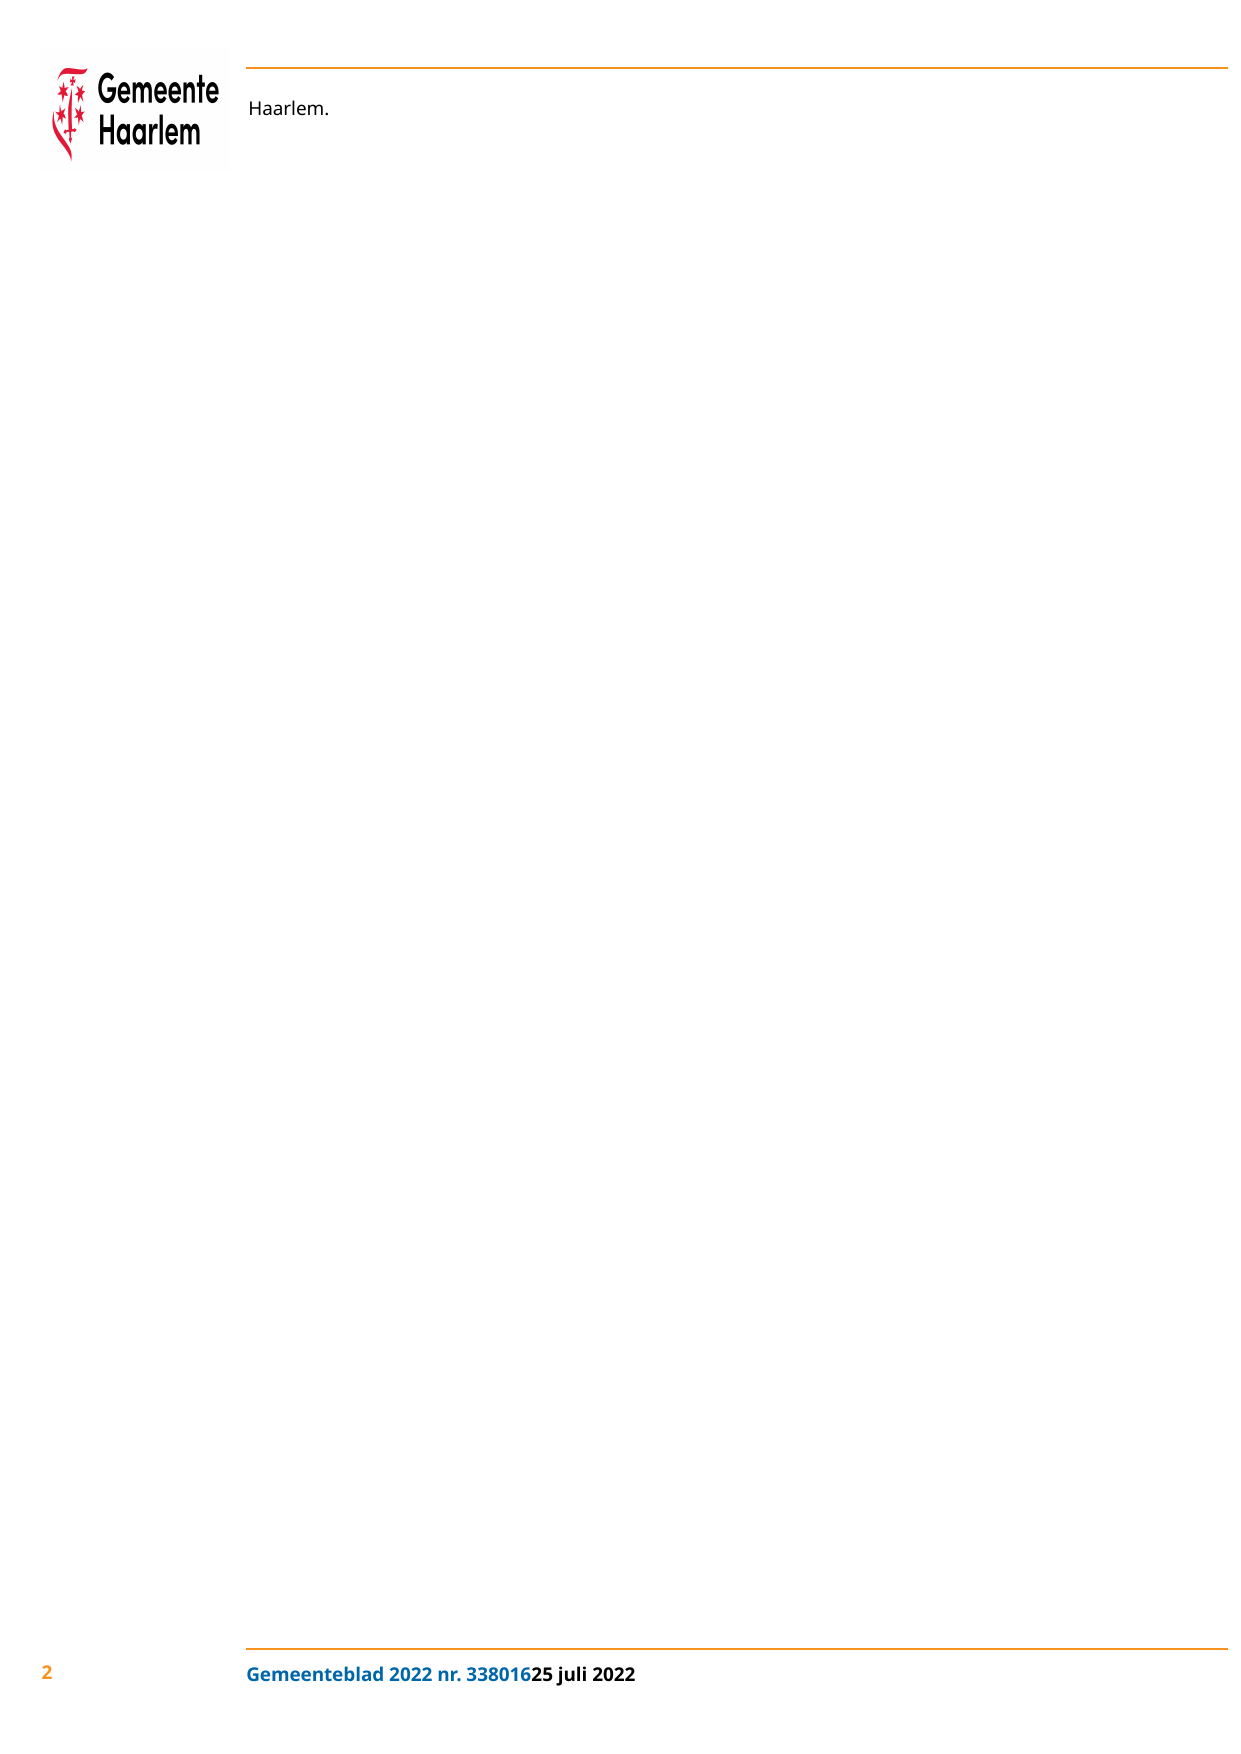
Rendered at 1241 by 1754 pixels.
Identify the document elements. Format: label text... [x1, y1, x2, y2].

picture [41, 47, 231, 172]
text Haarlem. [248, 95, 1152, 121]
